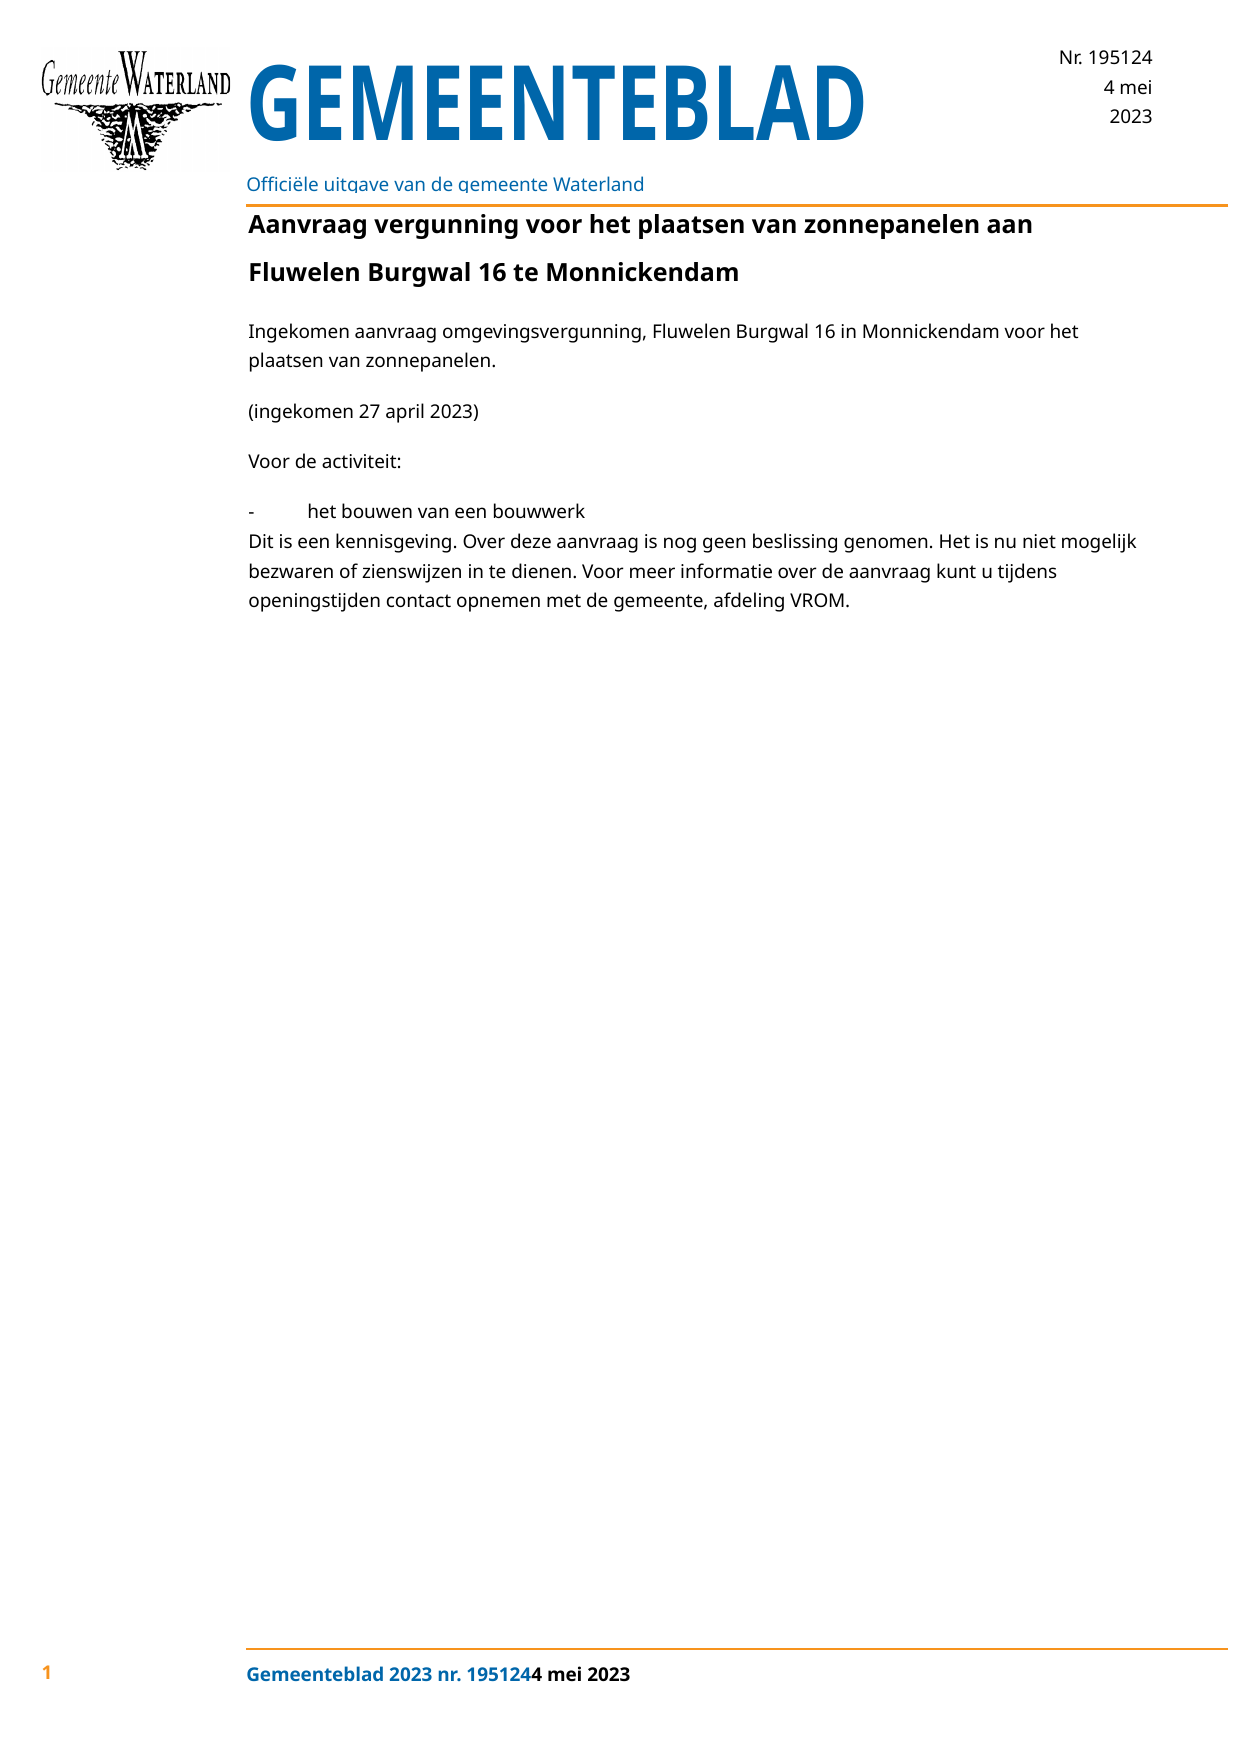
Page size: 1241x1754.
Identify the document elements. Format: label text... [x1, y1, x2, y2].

list het bouwen van een bouwwerk [248, 499, 1152, 524]
text (ingekomen 27 april 2023) [248, 398, 1152, 424]
text Ingekomen aanvraag omgevingsvergunning, Fluwelen Burgwal 16 in Monnickendam voor het plaatsen van zonnepanelen. [248, 318, 1152, 373]
text Aanvraag vergunning voor het plaatsen van zonnepanelen aan Fluwelen Burgwal 16 te Monnickendam [248, 207, 1152, 288]
picture [41, 47, 231, 172]
text Voor de activiteit: [248, 448, 1152, 474]
text Dit is een kennisgeving. Over deze aanvraag is nog geen beslissing genomen. Het is nu niet mogelijk bezwaren of zienswijzen in te dienen. Voor meer informatie over de aanvraag kunt u tijdens openingstijden contact opnemen met de gemeente, afdeling VROM. [248, 528, 1152, 613]
